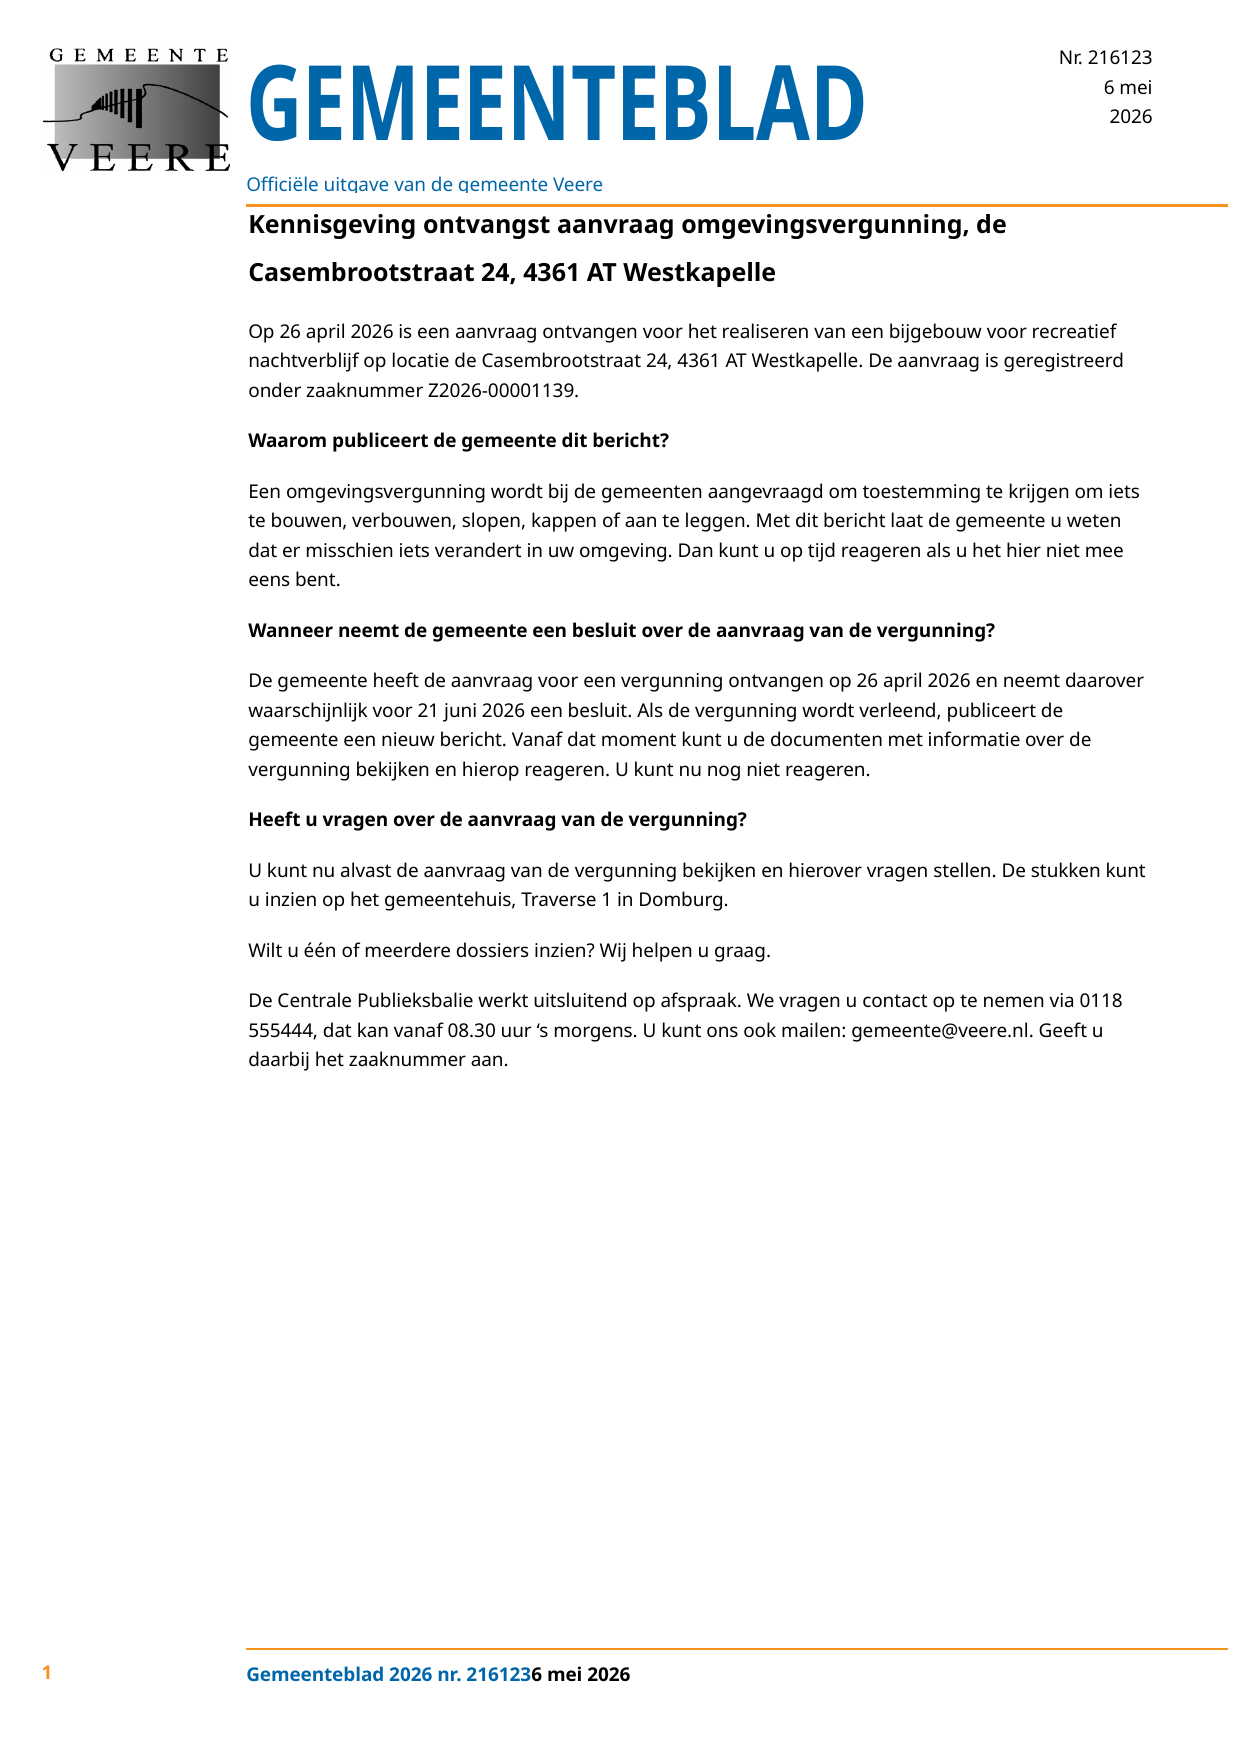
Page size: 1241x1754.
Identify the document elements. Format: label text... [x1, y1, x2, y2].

text De Centrale Publieksbalie werkt uitsluitend op afspraak. We vragen u contact op te nemen via 0118 555444, dat kan vanaf 08.30 uur ‘s morgens. U kunt ons ook mailen: gemeente@veere.nl. Geeft u daarbij het zaaknummer aan. [248, 987, 1152, 1072]
text Een omgevingsvergunning wordt bij de gemeenten aangevraagd om toestemming te krijgen om iets te bouwen, verbouwen, slopen, kappen of aan te leggen. Met dit bericht laat de gemeente u weten dat er misschien iets verandert in uw omgeving. Dan kunt u op tijd reageren als u het hier niet mee eens bent. [248, 478, 1152, 592]
text Wilt u één of meerdere dossiers inzien? Wij helpen u graag. [248, 937, 1152, 963]
picture [41, 47, 231, 172]
text Op 26 april 2026 is een aanvraag ontvangen voor het realiseren van een bijgebouw voor recreatief nachtverblijf op locatie de Casembrootstraat 24, 4361 AT Westkapelle. De aanvraag is geregistreerd onder zaaknummer Z2026-00001139. [248, 318, 1152, 403]
text U kunt nu alvast de aanvraag van de vergunning bekijken en hierover vragen stellen. De stukken kunt u inzien op het gemeentehuis, Traverse 1 in Domburg. [248, 857, 1152, 912]
text Waarom publiceert de gemeente dit bericht? [248, 427, 1152, 453]
text Heeft u vragen over de aanvraag van de vergunning? [248, 807, 1152, 832]
text Kennisgeving ontvangst aanvraag omgevingsvergunning, de Casembrootstraat 24, 4361 AT Westkapelle [248, 207, 1152, 288]
text Wanneer neemt de gemeente een besluit over de aanvraag van de vergunning? [248, 617, 1152, 643]
text De gemeente heeft de aanvraag voor een vergunning ontvangen op 26 april 2026 en neemt daarover waarschijnlijk voor 21 juni 2026 een besluit. Als de vergunning wordt verleend, publiceert de gemeente een nieuw bericht. Vanaf dat moment kunt u de documenten met informatie over de vergunning bekijken en hierop reageren. U kunt nu nog niet reageren. [248, 667, 1152, 782]
